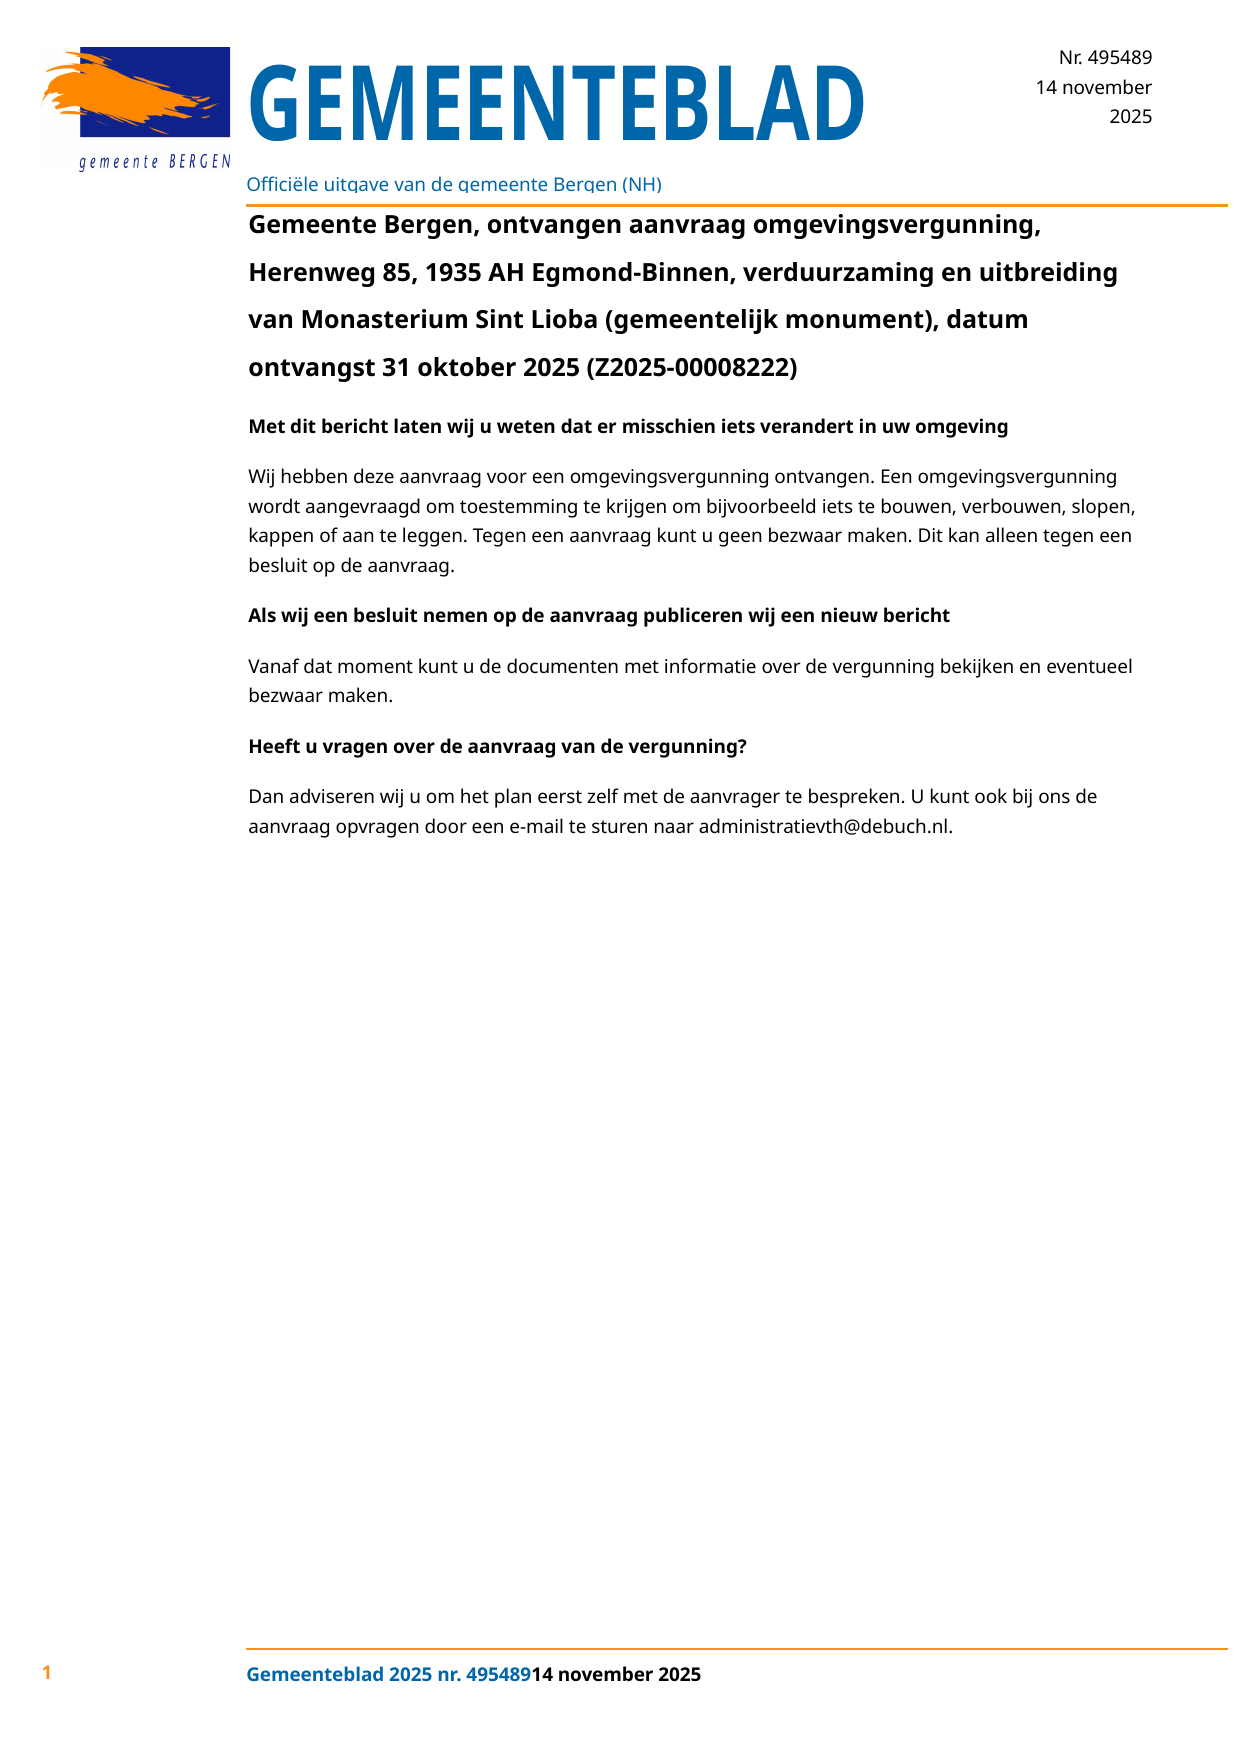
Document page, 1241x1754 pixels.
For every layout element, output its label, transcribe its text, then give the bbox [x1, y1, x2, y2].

text Dan adviseren wij u om het plan eerst zelf met de aanvrager te bespreken. U kunt ook bij ons de aanvraag opvragen door een e-mail te sturen naar administratievth@debuch.nl. [248, 783, 1152, 839]
text Met dit bericht laten wij u weten dat er misschien iets verandert in uw omgeving [248, 413, 1152, 439]
picture [41, 47, 231, 172]
text Gemeente Bergen, ontvangen aanvraag omgevingsvergunning, Herenweg 85, 1935 AH Egmond-Binnen, verduurzaming en uitbreiding van Monasterium Sint Lioba (gemeentelijk monument), datum ontvangst 31 oktober 2025 (Z2025-00008222) [248, 207, 1152, 384]
text Heeft u vragen over de aanvraag van de vergunning? [248, 733, 1152, 759]
text Wij hebben deze aanvraag voor een omgevingsvergunning ontvangen. Een omgevingsvergunning wordt aangevraagd om toestemming te krijgen om bijvoorbeeld iets te bouwen, verbouwen, slopen, kappen of aan te leggen. Tegen een aanvraag kunt u geen bezwaar maken. Dit kan alleen tegen een besluit op de aanvraag. [248, 463, 1152, 578]
text Als wij een besluit nemen op de aanvraag publiceren wij een nieuw bericht [248, 603, 1152, 628]
text Vanaf dat moment kunt u de documenten met informatie over de vergunning bekijken en eventueel bezwaar maken. [248, 653, 1152, 708]
